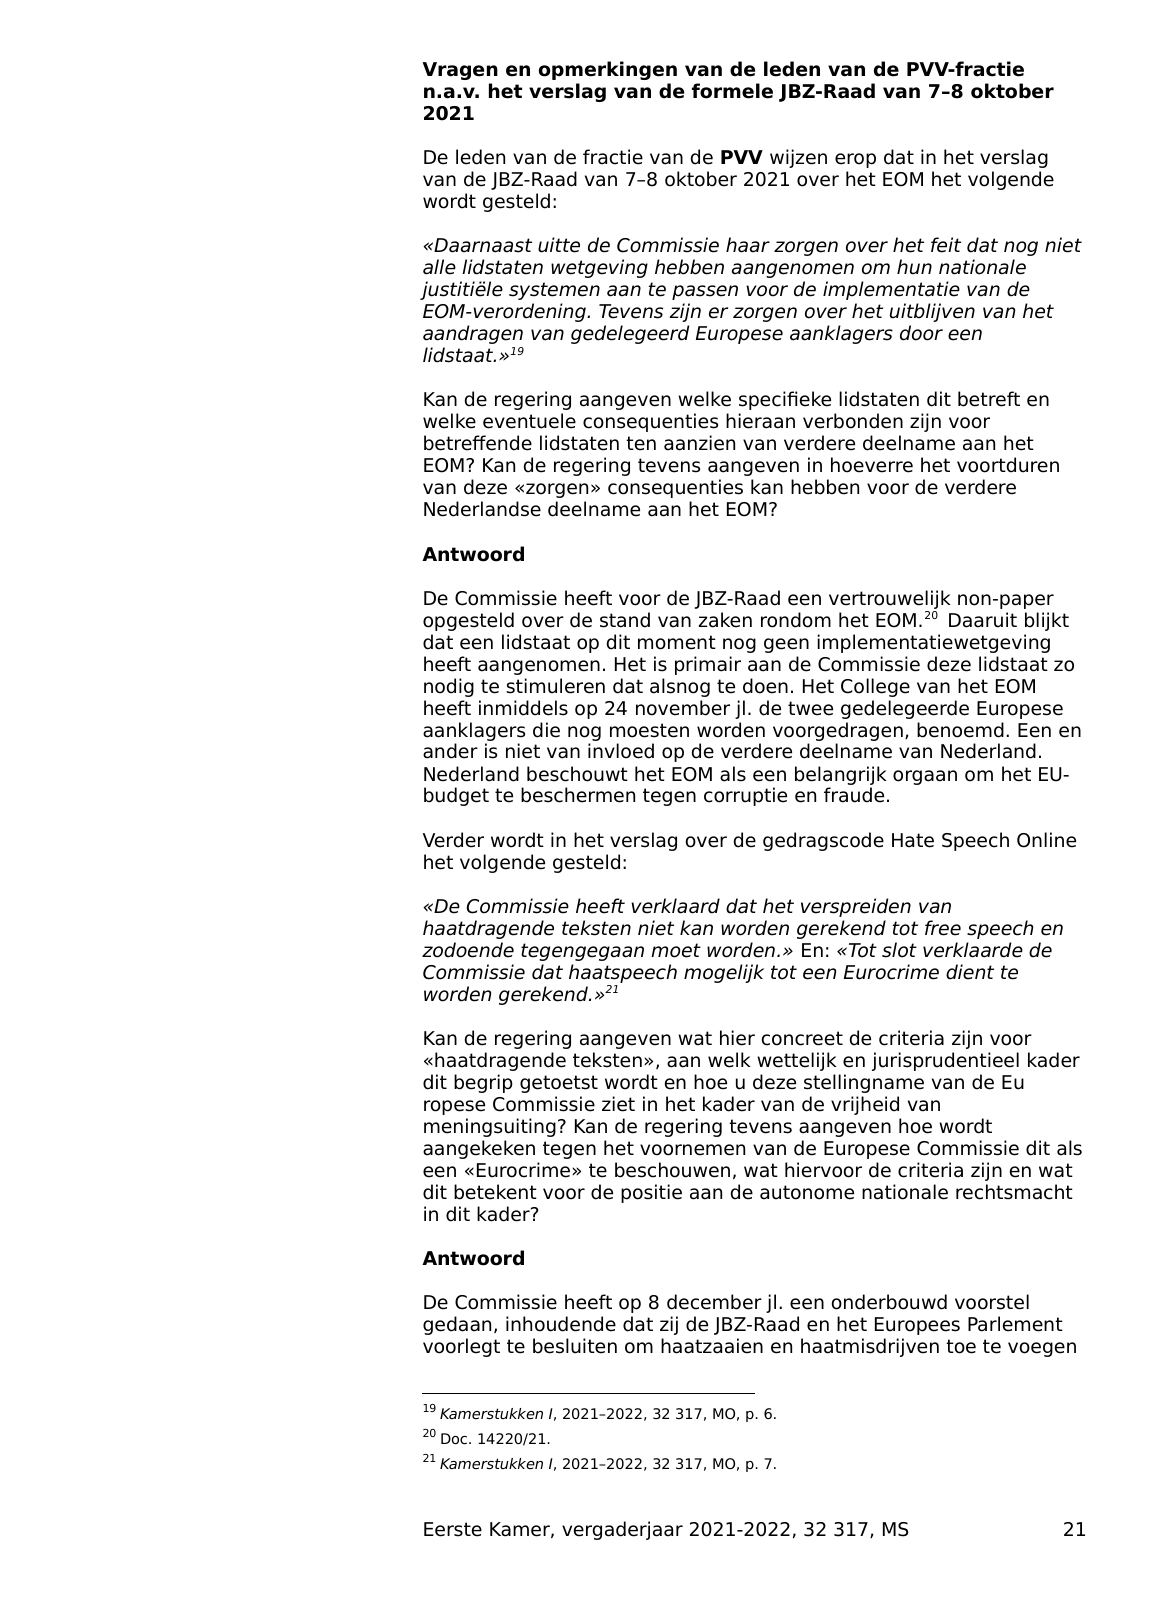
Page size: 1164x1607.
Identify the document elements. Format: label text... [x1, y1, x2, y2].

text Kan de regering aangeven wat hier concreet de criteria zijn voor «haatdragende teksten», aan welk wettelijk en jurisprudentieel kader dit begrip getoetst wordt en hoe u deze stellingname van de Eu ropese Commissie ziet in het kader van de vrijheid van meningsuiting? Kan de regering tevens aangeven hoe wordt aangekeken tegen het voornemen van de Europese Commissie dit als een «Eurocrime» te beschouwen, wat hiervoor de criteria zijn en wat dit betekent voor de positie aan de autonome nationale rechtsmacht in dit kader? [422, 1028, 1087, 1226]
text Kamerstukken I, 2021–2022, 32 317, MO, p. 6. [422, 1402, 1087, 1424]
text De leden van de fractie van de PVV wijzen erop dat in het verslag van de JBZ-Raad van 7–8 oktober 2021 over het EOM het volgende wordt gesteld: [422, 147, 1087, 213]
text Kan de regering aangeven welke specifieke lidstaten dit betreft en welke eventuele consequenties hieraan verbonden zijn voor betreffende lidstaten ten aanzien van verdere deelname aan het EOM? Kan de regering tevens aangeven in hoeverre het voortduren van deze «zorgen» consequenties kan hebben voor de verdere Nederlandse deelname aan het EOM? [422, 389, 1087, 521]
text Kamerstukken I, 2021–2022, 32 317, MO, p. 7. [422, 1452, 1087, 1474]
subtitle Antwoord [422, 543, 1087, 565]
subtitle Antwoord [422, 1248, 1087, 1270]
subtitle Vragen en opmerkingen van de leden van de PVV-fractie n.a.v. het verslag van de formele JBZ-Raad van 7–8 oktober 2021 [422, 59, 1087, 125]
text «De Commissie heeft verklaard dat het verspreiden van haatdragende teksten niet kan worden gerekend tot free speech en zodoende tegengegaan moet worden.» En: «Tot slot verklaarde de Commissie dat haatspeech mogelijk tot een Eurocrime dient te worden gerekend.» [422, 896, 1087, 1006]
text «Daarnaast uitte de Commissie haar zorgen over het feit dat nog niet alle lidstaten wetgeving hebben aangenomen om hun nationale justitiële systemen aan te passen voor de implementatie van de EOM-verordening. Tevens zijn er zorgen over het uitblijven van het aandragen van gedelegeerd Europese aanklagers door een lidstaat.» [422, 235, 1087, 367]
text Verder wordt in het verslag over de gedragscode Hate Speech Online het volgende gesteld: [422, 829, 1087, 873]
text De Commissie heeft voor de JBZ-Raad een vertrouwelijk non-paper opgesteld over de stand van zaken rondom het EOM. Daaruit blijkt dat een lidstaat op dit moment nog geen implementatiewetgeving heeft aangenomen. Het is primair aan de Commissie deze lidstaat zo nodig te stimuleren dat alsnog te doen. Het College van het EOM heeft inmiddels op 24 november jl. de twee gedelegeerde Europese aanklagers die nog moesten worden voorgedragen, benoemd. Een en ander is niet van invloed op de verdere deelname van Nederland. Nederland beschouwt het EOM als een belangrijk orgaan om het EU-budget te beschermen tegen corruptie en fraude. [422, 588, 1087, 807]
text De Commissie heeft op 8 december jl. een onderbouwd voorstel gedaan, inhoudende dat zij de JBZ-Raad en het Europees Parlement voorlegt te besluiten om haatzaaien en haatmisdrijven toe te voegen [422, 1292, 1087, 1358]
text Doc. 14220/21. [422, 1427, 1087, 1449]
